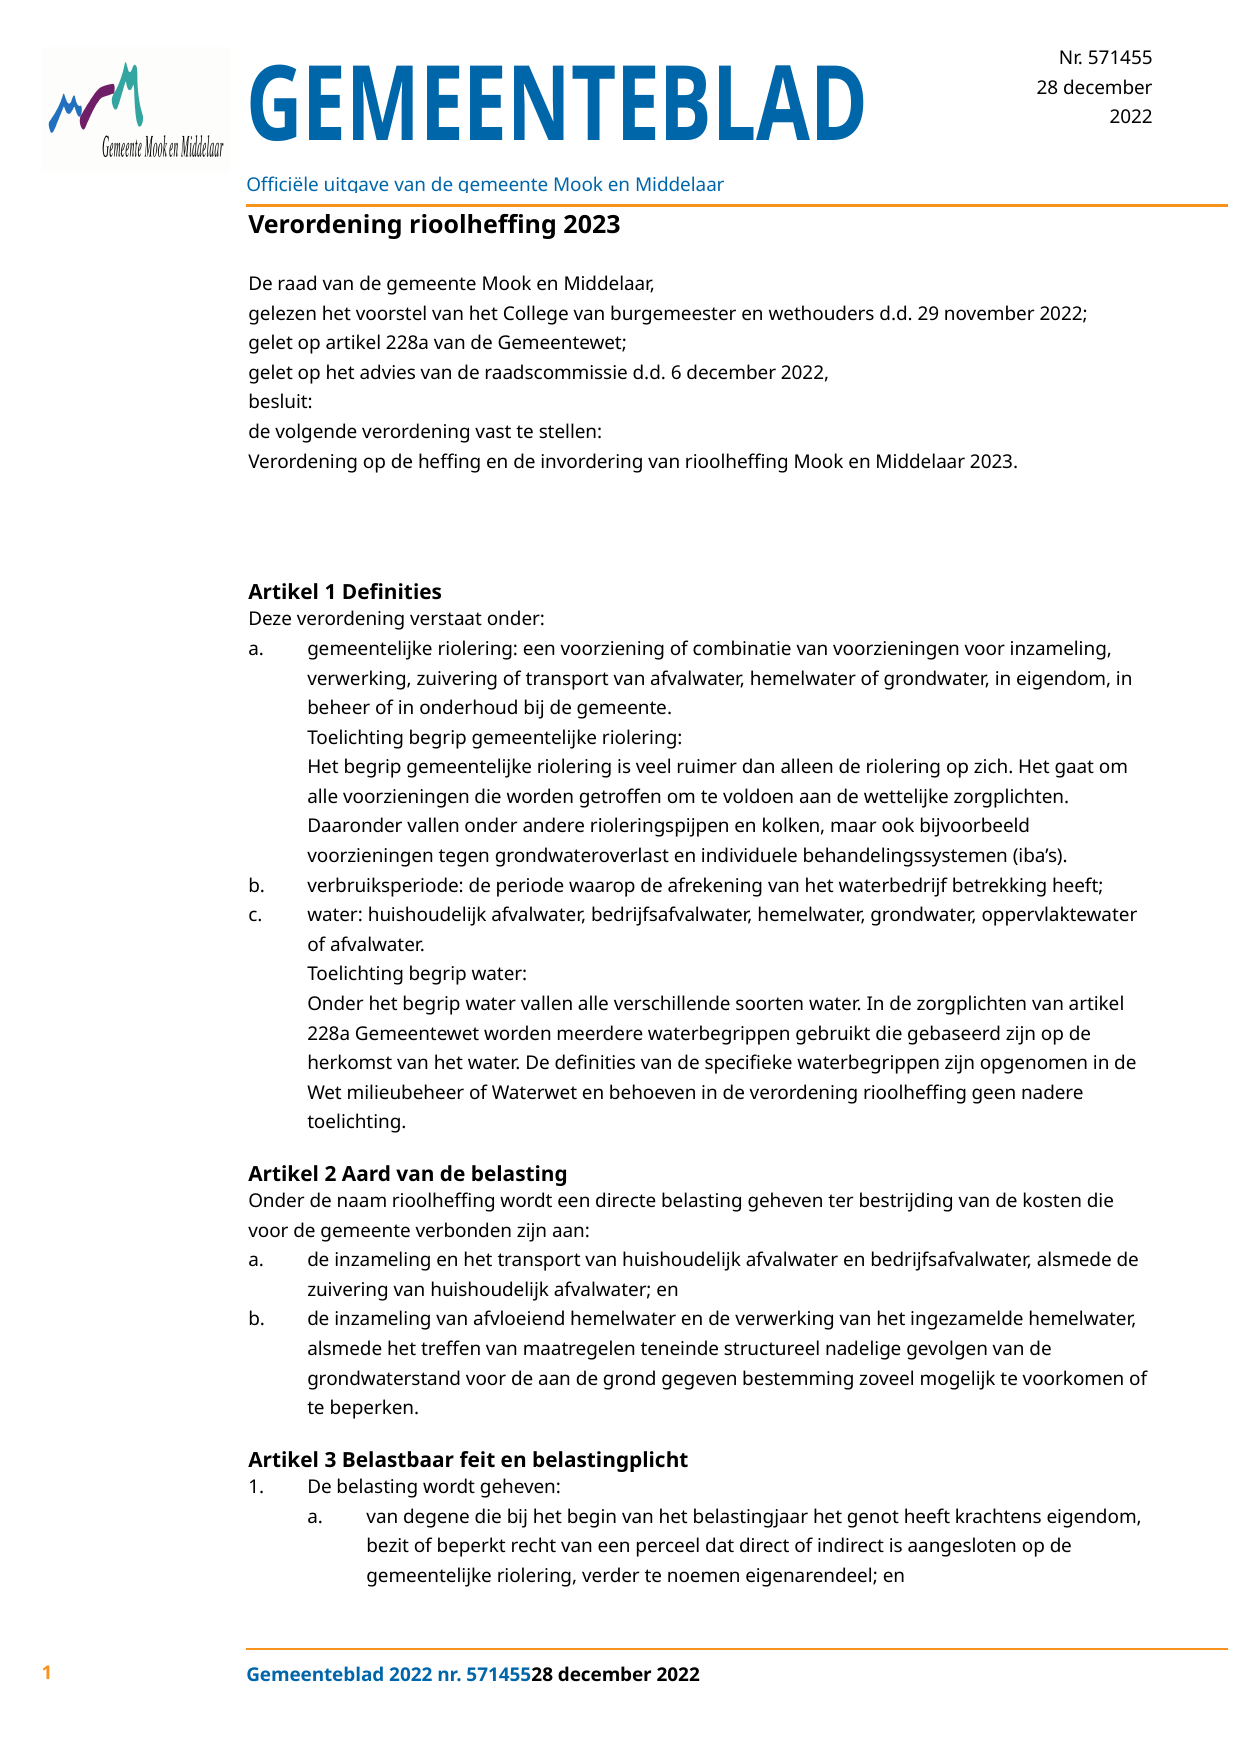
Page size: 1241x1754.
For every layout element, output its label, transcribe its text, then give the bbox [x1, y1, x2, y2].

text Verordening op de heffing en de invordering van rioolheffing Mook en Middelaar 2023. [248, 448, 1152, 473]
text Artikel 2 Aard van de belasting [248, 1159, 1152, 1187]
list Toelichting begrip water: [248, 961, 1152, 986]
list verbruiksperiode: de periode waarop de afrekening van het waterbedrijf betrekking heeft; [248, 872, 1152, 897]
list water: huishoudelijk afvalwater, bedrijfsafvalwater, hemelwater, grondwater, oppervlaktewater of afvalwater. [248, 901, 1152, 957]
list gemeentelijke riolering: een voorziening of combinatie van voorzieningen voor inzameling, verwerking, zuivering of transport van afvalwater, hemelwater of grondwater, in eigendom, in beheer of in onderhoud bij de gemeente. [248, 635, 1152, 720]
text Onder de naam rioolheffing wordt een directe belasting geheven ter bestrijding van de kosten die voor de gemeente verbonden zijn aan: [248, 1187, 1152, 1243]
text de volgende verordening vast te stellen: [248, 418, 1152, 444]
list van degene die bij het begin van het belastingjaar het genot heeft krachtens eigendom, bezit of beperkt recht van een perceel dat direct of indirect is aangesloten op de gemeentelijke riolering, verder te noemen eigenarendeel; en [307, 1503, 1152, 1588]
text Artikel 1 Definities [248, 577, 1152, 606]
list Onder het begrip water vallen alle verschillende soorten water. In de zorgplichten van artikel 228a Gemeentewet worden meerdere waterbegrippen gebruikt die gebaseerd zijn op de herkomst van het water. De definities van de specifieke waterbegrippen zijn opgenomen in de Wet milieubeheer of Waterwet en behoeven in de verordening rioolheffing geen nadere toelichting. [248, 990, 1152, 1134]
text gelet op artikel 228a van de Gemeentewet; [248, 329, 1152, 355]
text gelezen het voorstel van het College van burgemeester en wethouders d.d. 29 november 2022; [248, 300, 1152, 326]
text Verordening rioolheffing 2023 [248, 207, 1152, 241]
text Artikel 3 Belastbaar feit en belastingplicht [248, 1445, 1152, 1473]
list Het begrip gemeentelijke riolering is veel ruimer dan alleen de riolering op zich. Het gaat om alle voorzieningen die worden getroffen om te voldoen aan de wettelijke zorgplichten. Daaronder vallen onder andere rioleringspijpen en kolken, maar ook bijvoorbeeld voorzieningen tegen grondwateroverlast en individuele behandelingssystemen (iba’s). [248, 753, 1152, 868]
list De belasting wordt geheven: [248, 1473, 1152, 1499]
text besluit: [248, 389, 1152, 414]
text gelet op het advies van de raadscommissie d.d. 6 december 2022, [248, 359, 1152, 385]
list de inzameling van afvloeiend hemelwater en de verwerking van het ingezamelde hemelwater, alsmede het treffen van maatregelen teneinde structureel nadelige gevolgen van de grondwaterstand voor de aan de grond gegeven bestemming zoveel mogelijk te voorkomen of te beperken. [248, 1306, 1152, 1420]
list Toelichting begrip gemeentelijke riolering: [248, 724, 1152, 749]
picture [41, 47, 231, 172]
text Deze verordening verstaat onder: [248, 606, 1152, 631]
list de inzameling en het transport van huishoudelijk afvalwater en bedrijfsafvalwater, alsmede de zuivering van huishoudelijk afvalwater; en [248, 1246, 1152, 1302]
text De raad van de gemeente Mook en Middelaar, [248, 270, 1152, 296]
